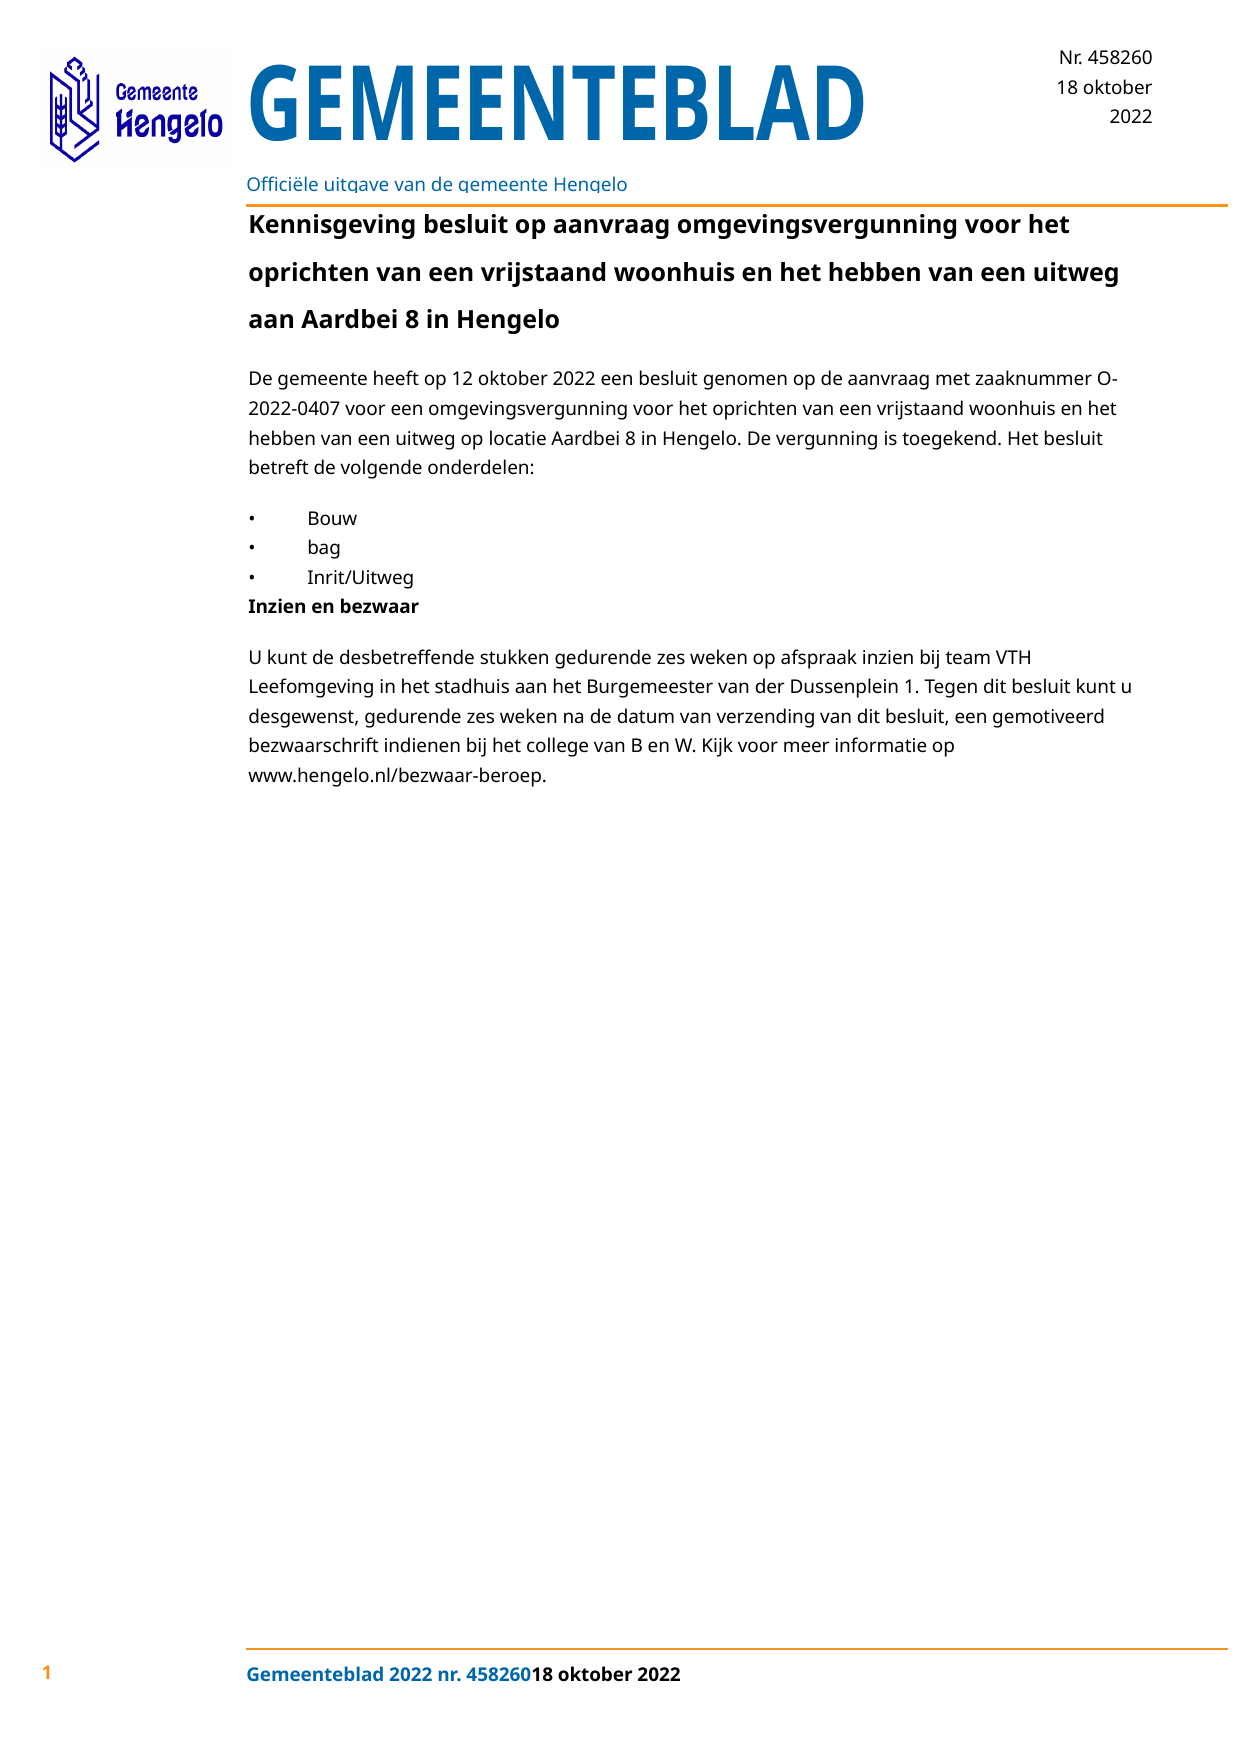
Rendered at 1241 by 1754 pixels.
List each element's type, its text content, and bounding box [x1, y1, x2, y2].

list bag [248, 534, 1152, 560]
text De gemeente heeft op 12 oktober 2022 een besluit genomen op de aanvraag met zaaknummer O-2022-0407 voor een omgevingsvergunning voor het oprichten van een vrijstaand woonhuis en het hebben van een uitweg op locatie Aardbei 8 in Hengelo. De vergunning is toegekend. Het besluit betreft de volgende onderdelen: [248, 366, 1152, 480]
text U kunt de desbetreffende stukken gedurende zes weken op afspraak inzien bij team VTH Leefomgeving in het stadhuis aan het Burgemeester van der Dussenplein 1. Tegen dit besluit kunt u desgewenst, gedurende zes weken na de datum van verzending van dit besluit, een gemotiveerd bezwaarschrift indienen bij het college van B en W. Kijk voor meer informatie op www.hengelo.nl/bezwaar-beroep. [248, 644, 1152, 788]
text Inzien en bezwaar [248, 593, 1152, 619]
text Kennisgeving besluit op aanvraag omgevingsvergunning voor het oprichten van een vrijstaand woonhuis en het hebben van een uitweg aan Aardbei 8 in Hengelo [248, 207, 1152, 336]
list Inrit/Uitweg [248, 564, 1152, 589]
list Bouw [248, 505, 1152, 530]
picture [41, 47, 231, 172]
